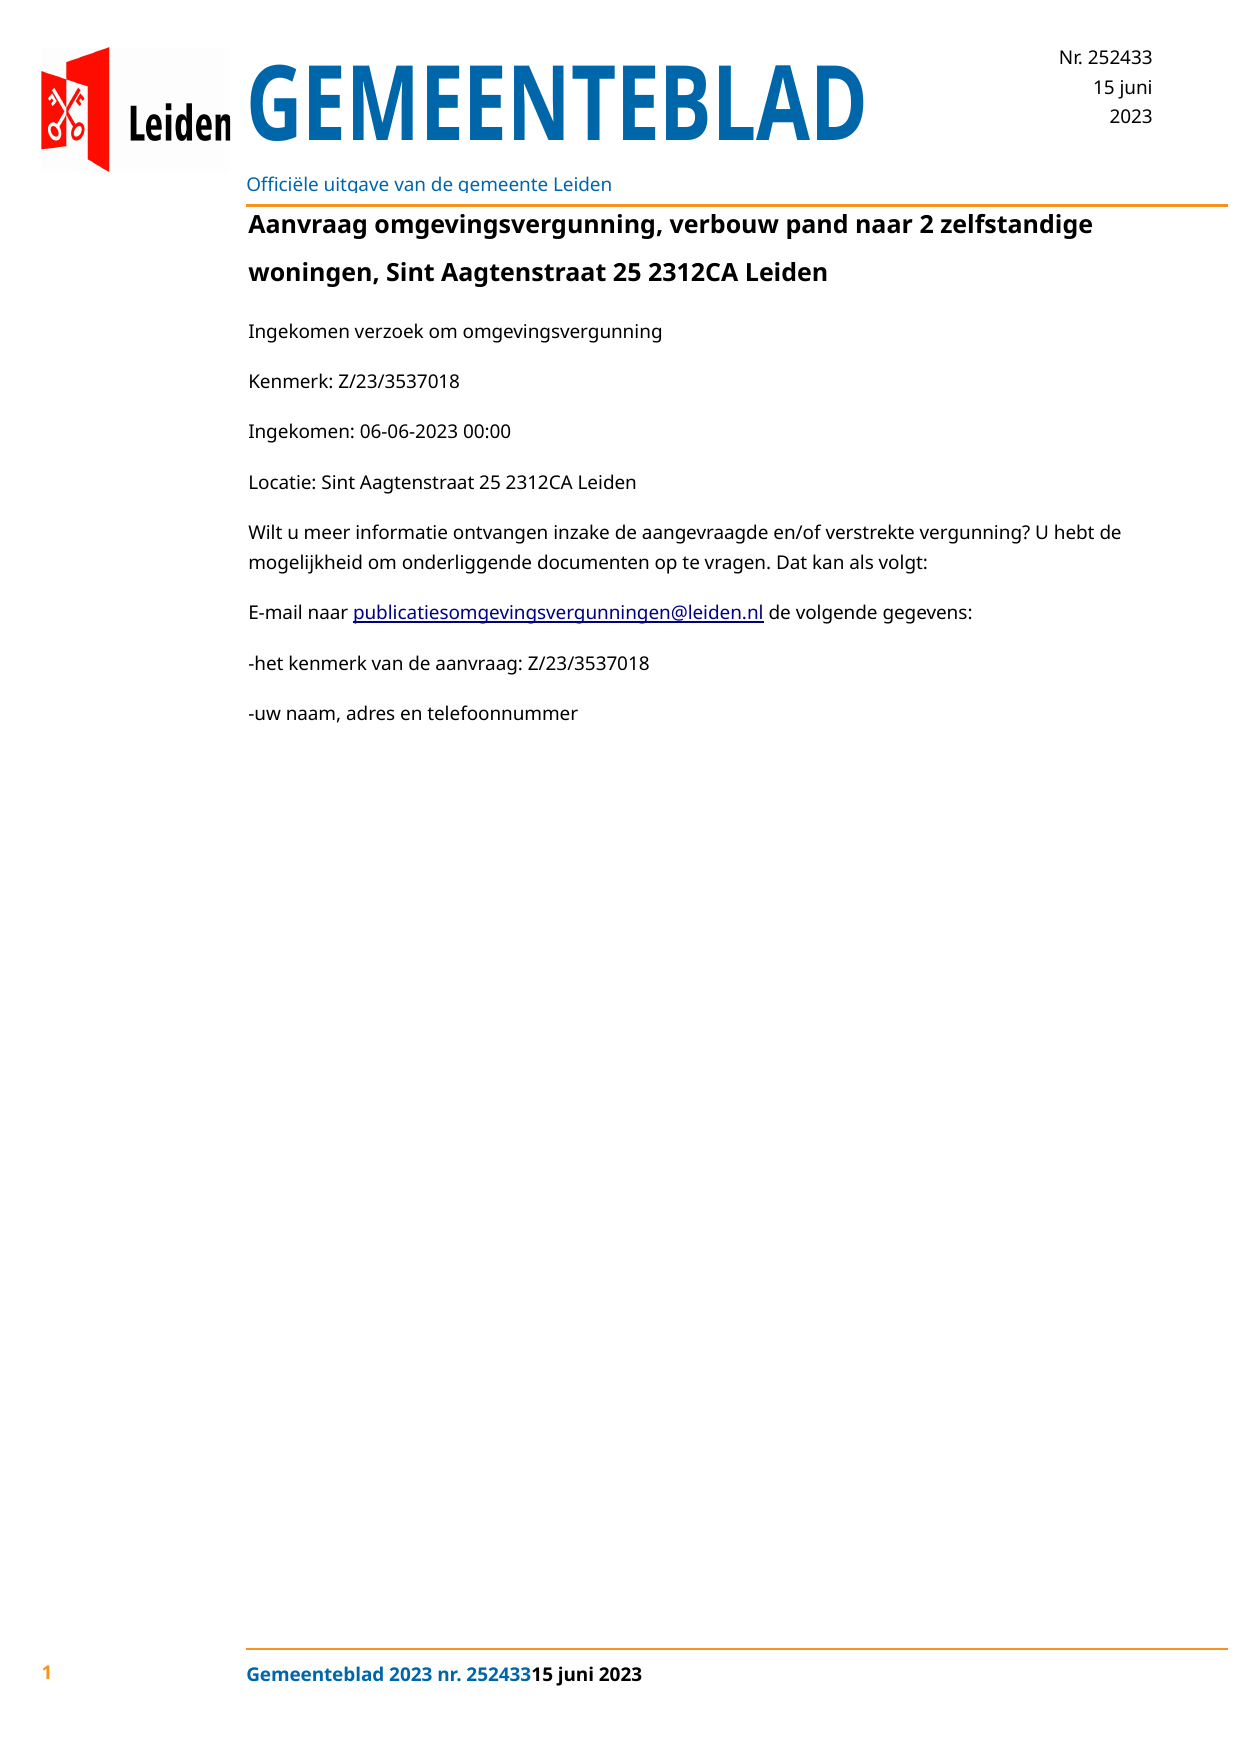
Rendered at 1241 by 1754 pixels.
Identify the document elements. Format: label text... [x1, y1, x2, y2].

text -het kenmerk van de aanvraag: Z/23/3537018 [248, 650, 1152, 676]
text Ingekomen verzoek om omgevingsvergunning [248, 318, 1152, 344]
text Ingekomen: 06-06-2023 00:00 [248, 419, 1152, 444]
text Kenmerk: Z/23/3537018 [248, 368, 1152, 394]
text -uw naam, adres en telefoonnummer [248, 700, 1152, 726]
text Wilt u meer informatie ontvangen inzake de aangevraagde en/of verstrekte vergunning? U hebt de mogelijkheid om onderliggende documenten op te vragen. Dat kan als volgt: [248, 519, 1152, 575]
picture [41, 47, 231, 172]
text Aanvraag omgevingsvergunning, verbouw pand naar 2 zelfstandige woningen, Sint Aagtenstraat 25 2312CA Leiden [248, 207, 1152, 288]
text Locatie: Sint Aagtenstraat 25 2312CA Leiden [248, 469, 1152, 495]
text E-mail naar publicatiesomgevingsvergunningen@leiden.nl de volgende gegevens: [248, 599, 1152, 625]
